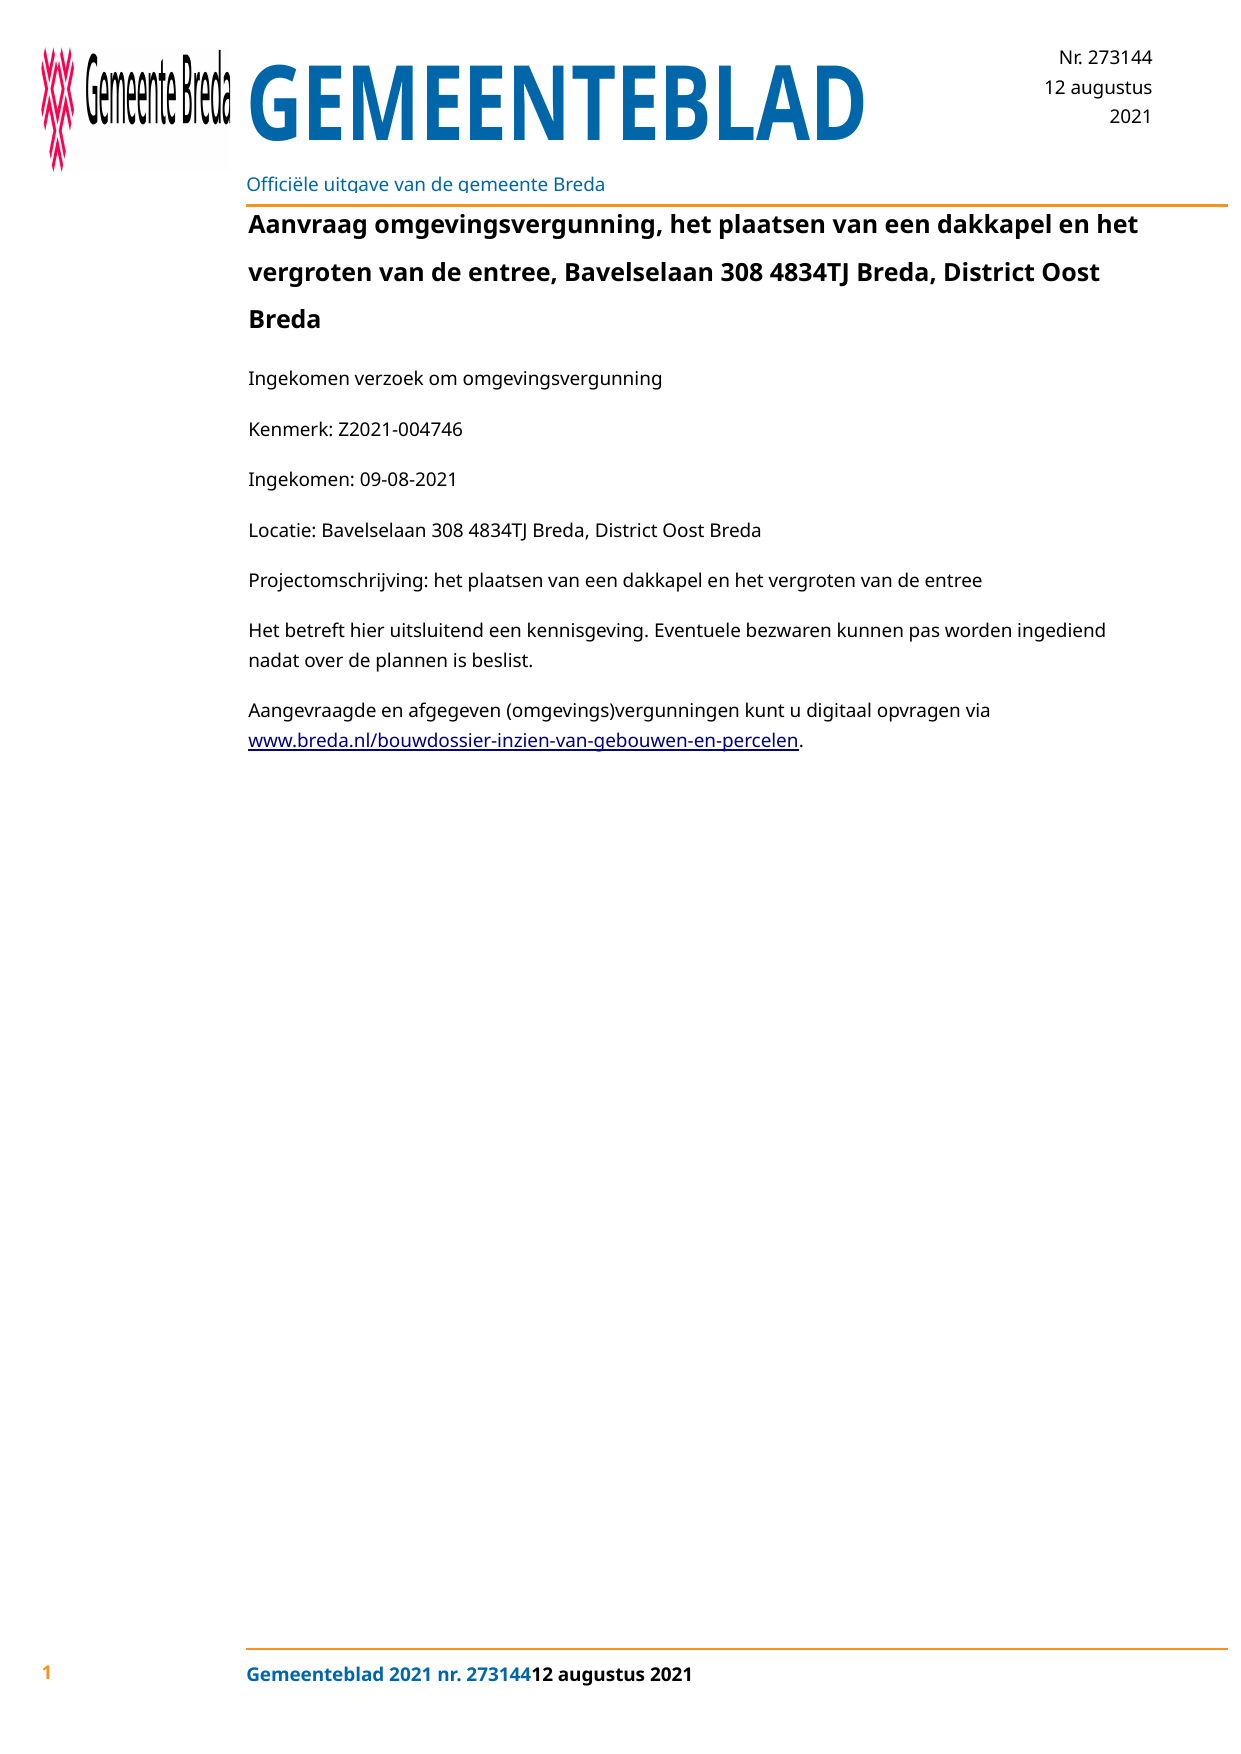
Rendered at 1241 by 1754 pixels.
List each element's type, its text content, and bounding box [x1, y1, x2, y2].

text Aangevraagde en afgegeven (omgevings)vergunningen kunt u digitaal opvragen via www.breda.nl/bouwdossier-inzien-van-gebouwen-en-percelen. [248, 698, 1152, 753]
text Kenmerk: Z2021-004746 [248, 416, 1152, 442]
text Het betreft hier uitsluitend een kennisgeving. Eventuele bezwaren kunnen pas worden ingediend nadat over de plannen is beslist. [248, 618, 1152, 673]
text Aanvraag omgevingsvergunning, het plaatsen van een dakkapel en het vergroten van de entree, Bavelselaan 308 4834TJ Breda, District Oost Breda [248, 207, 1152, 336]
text Ingekomen verzoek om omgevingsvergunning [248, 366, 1152, 391]
text Locatie: Bavelselaan 308 4834TJ Breda, District Oost Breda [248, 517, 1152, 542]
text Projectomschrijving: het plaatsen van een dakkapel en het vergroten van de entree [248, 567, 1152, 593]
text Ingekomen: 09-08-2021 [248, 466, 1152, 492]
picture [41, 47, 231, 172]
